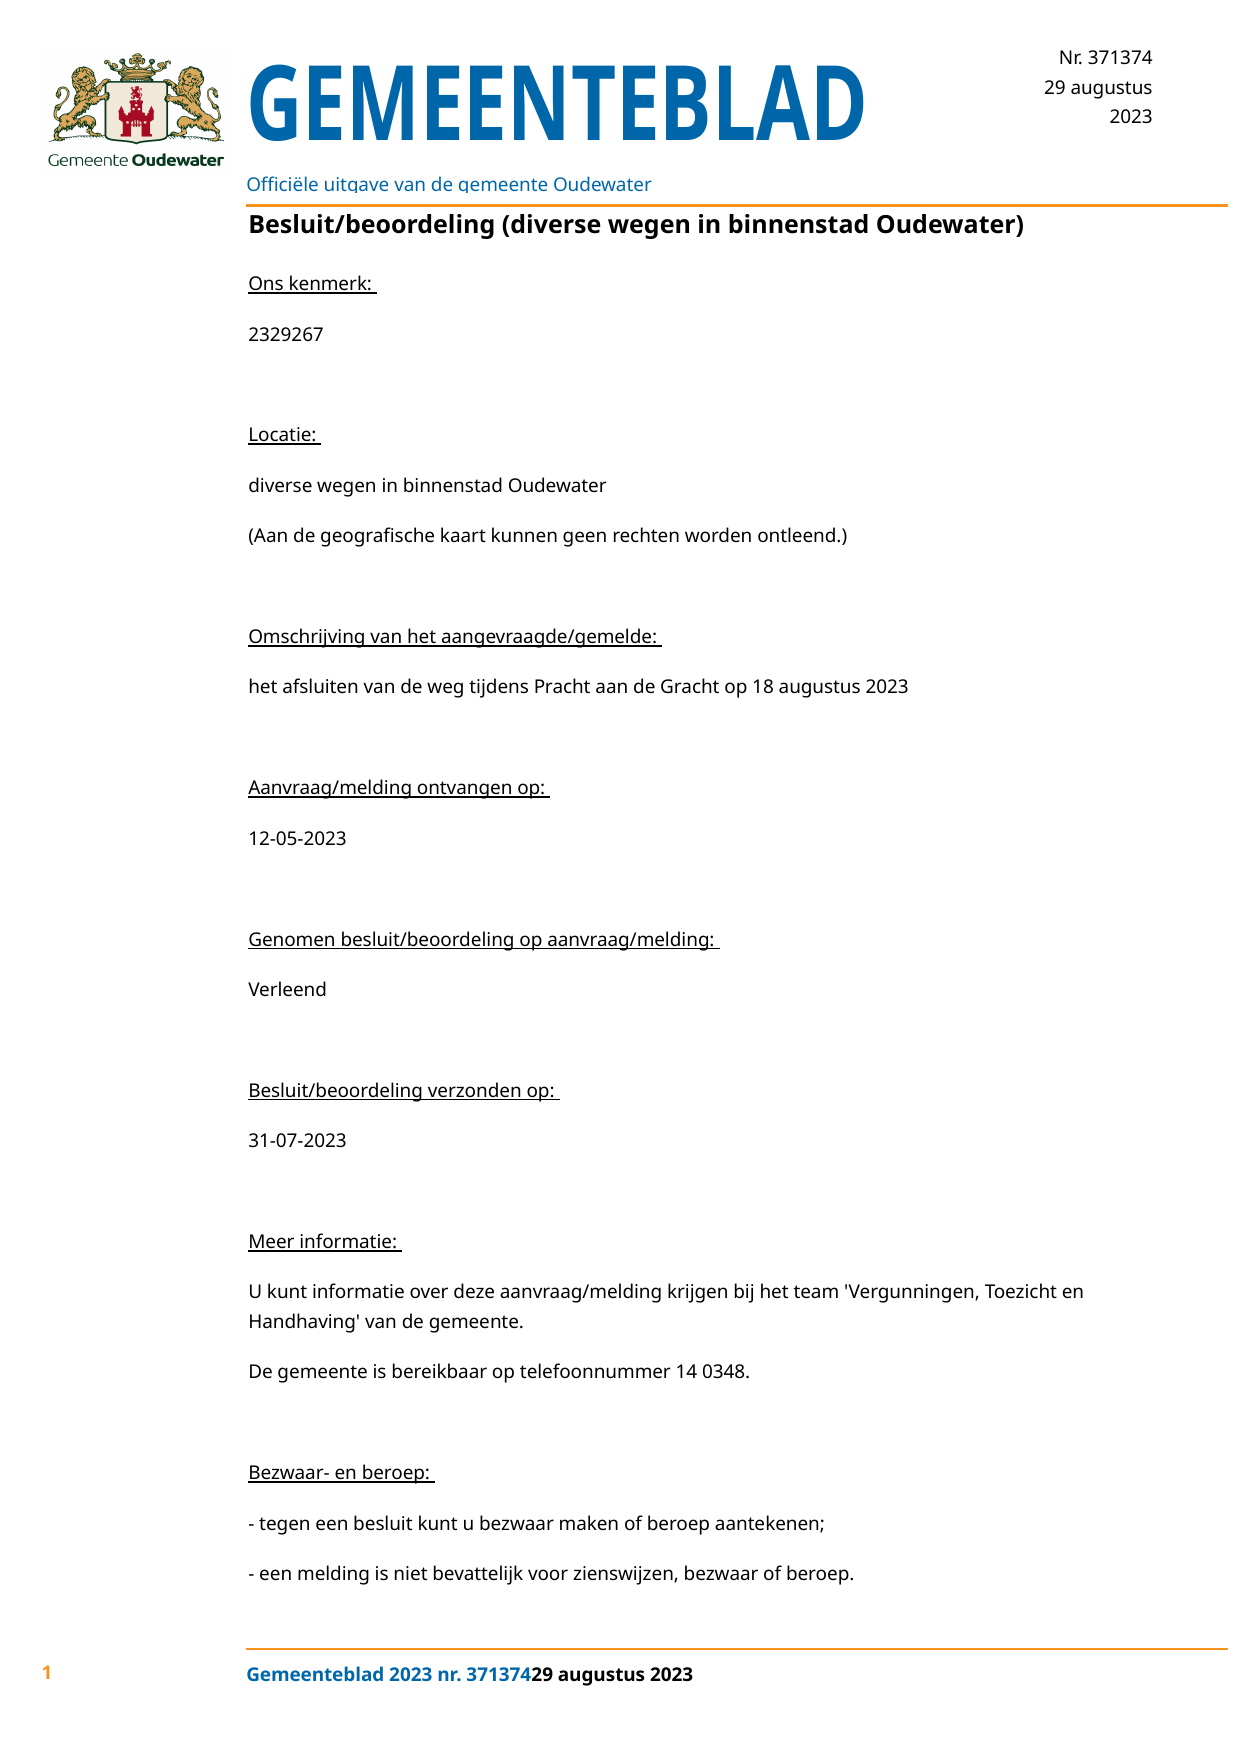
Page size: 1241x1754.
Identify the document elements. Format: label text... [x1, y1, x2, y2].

text 2329267 [248, 321, 1152, 346]
text Verleend [248, 976, 1152, 1002]
text Besluit/beoordeling verzonden op: [248, 1077, 1152, 1103]
text - een melding is niet bevattelijk voor zienswijzen, bezwaar of beroep. [248, 1560, 1152, 1586]
text Meer informatie: [248, 1228, 1152, 1254]
text Genomen besluit/beoordeling op aanvraag/melding: [248, 926, 1152, 951]
text U kunt informatie over deze aanvraag/melding krijgen bij het team 'Vergunningen, Toezicht en Handhaving' van de gemeente. [248, 1279, 1152, 1334]
text Besluit/beoordeling (diverse wegen in binnenstad Oudewater) [248, 207, 1152, 241]
text diverse wegen in binnenstad Oudewater [248, 472, 1152, 498]
text (Aan de geografische kaart kunnen geen rechten worden ontleend.) [248, 522, 1152, 548]
text 31-07-2023 [248, 1127, 1152, 1153]
text Ons kenmerk: [248, 270, 1152, 296]
text Omschrijving van het aangevraagde/gemelde: [248, 623, 1152, 649]
text 12-05-2023 [248, 825, 1152, 851]
text Bezwaar- en beroep: [248, 1459, 1152, 1485]
text het afsluiten van de weg tijdens Pracht aan de Gracht op 18 augustus 2023 [248, 674, 1152, 699]
text De gemeente is bereikbaar op telefoonnummer 14 0348. [248, 1359, 1152, 1384]
text Aanvraag/melding ontvangen op: [248, 774, 1152, 800]
picture [41, 47, 231, 172]
text - tegen een besluit kunt u bezwaar maken of beroep aantekenen; [248, 1510, 1152, 1536]
text Locatie: [248, 422, 1152, 447]
